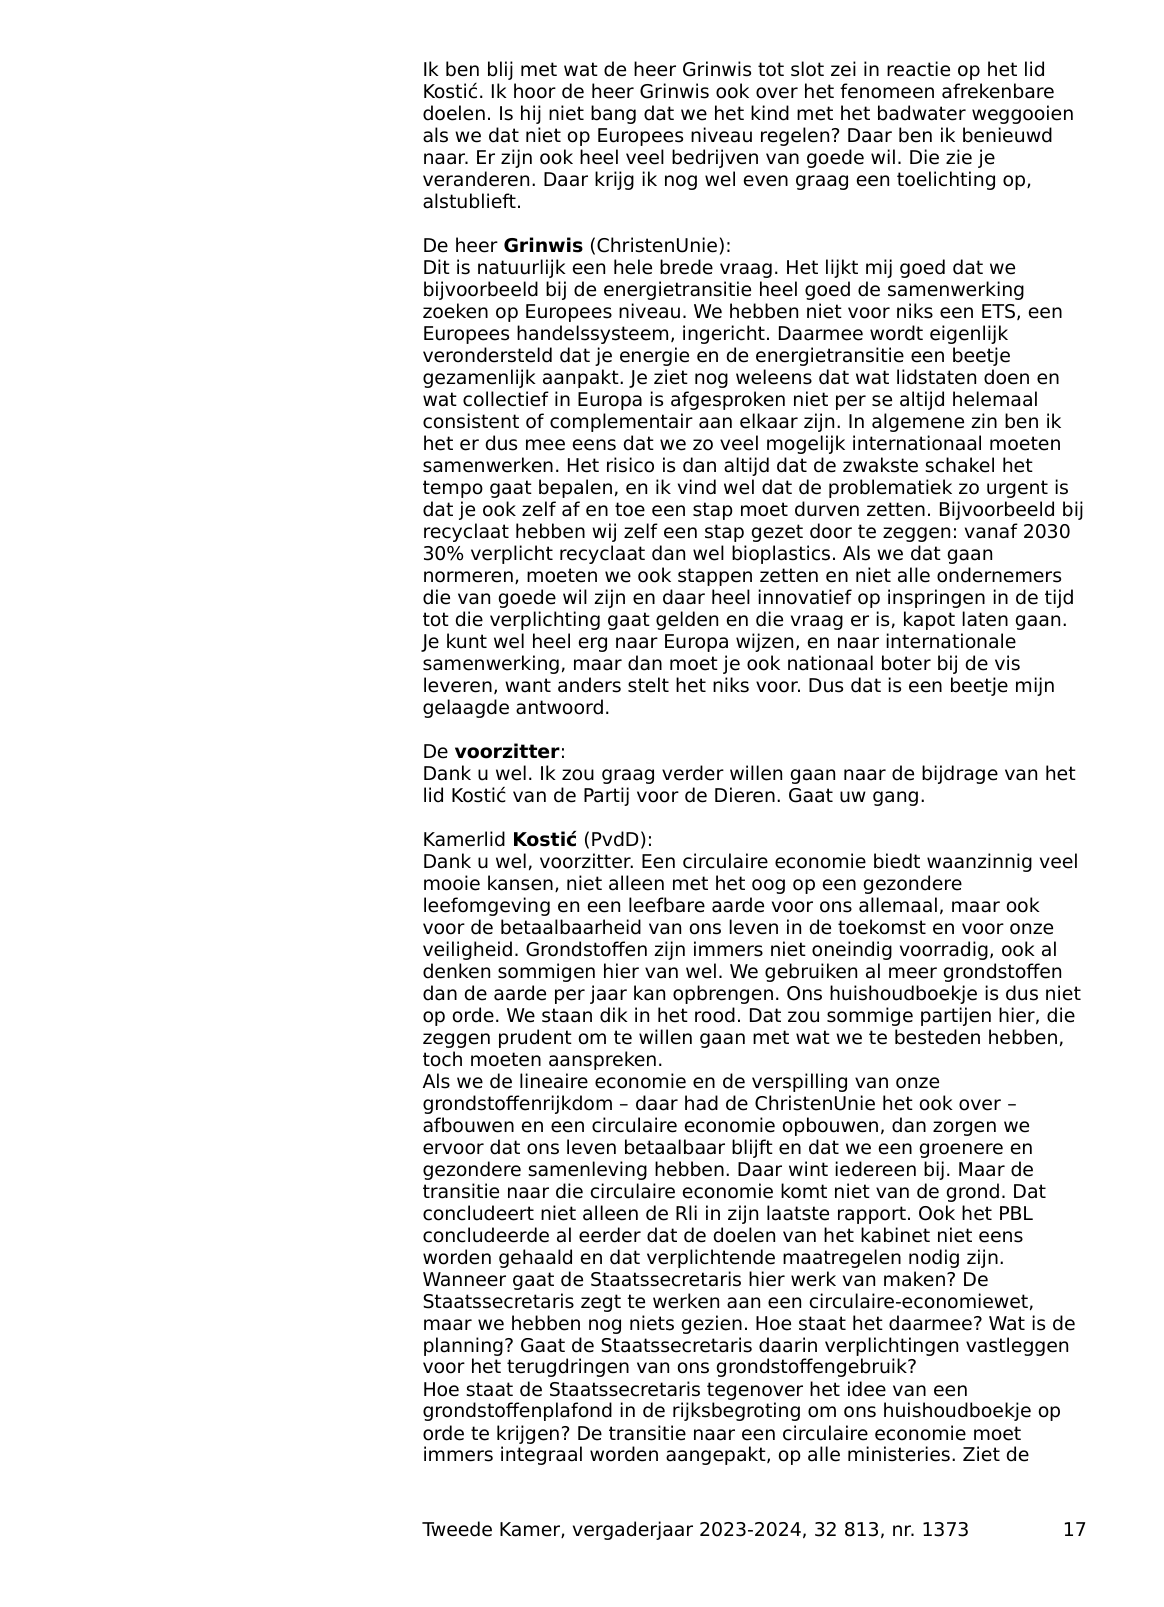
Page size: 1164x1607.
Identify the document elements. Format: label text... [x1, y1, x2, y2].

text Kamerlid Kostić (PvdD): [422, 829, 1087, 851]
text Dit is natuurlijk een hele brede vraag. Het lijkt mij goed dat we bijvoorbeeld bij de energietransitie heel goed de samenwerking zoeken op Europees niveau. We hebben niet voor niks een ETS, een Europees handelssysteem, ingericht. Daarmee wordt eigenlijk verondersteld dat je energie en de energietransitie een beetje gezamenlijk aanpakt. Je ziet nog weleens dat wat lidstaten doen en wat collectief in Europa is afgesproken niet per se altijd helemaal consistent of complementair aan elkaar zijn. In algemene zin ben ik het er dus mee eens dat we zo veel mogelijk internationaal moeten samenwerken. Het risico is dan altijd dat de zwakste schakel het tempo gaat bepalen, en ik vind wel dat de problematiek zo urgent is dat je ook zelf af en toe een stap moet durven zetten. Bijvoorbeeld bij recyclaat hebben wij zelf een stap gezet door te zeggen: vanaf 2030 30% verplicht recyclaat dan wel bioplastics. Als we dat gaan normeren, moeten we ook stappen zetten en niet alle ondernemers die van goede wil zijn en daar heel innovatief op inspringen in de tijd tot die verplichting gaat gelden en die vraag er is, kapot laten gaan. Je kunt wel heel erg naar Europa wijzen, en naar internationale samenwerking, maar dan moet je ook nationaal boter bij de vis leveren, want anders stelt het niks voor. Dus dat is een beetje mijn gelaagde antwoord. [422, 257, 1087, 719]
text Ik ben blij met wat de heer Grinwis tot slot zei in reactie op het lid Kostić. Ik hoor de heer Grinwis ook over het fenomeen afrekenbare doelen. Is hij niet bang dat we het kind met het badwater weggooien als we dat niet op Europees niveau regelen? Daar ben ik benieuwd naar. Er zijn ook heel veel bedrijven van goede wil. Die zie je veranderen. Daar krijg ik nog wel even graag een toelichting op, alstublieft. [422, 59, 1087, 213]
text Hoe staat de Staatssecretaris tegenover het idee van een grondstoffenplafond in de rijksbegroting om ons huishoudboekje op orde te krijgen? De transitie naar een circulaire economie moet immers integraal worden aangepakt, op alle ministeries. Ziet de [422, 1378, 1087, 1466]
text Als we de lineaire economie en de verspilling van onze grondstoffenrijkdom – daar had de ChristenUnie het ook over – afbouwen en een circulaire economie opbouwen, dan zorgen we ervoor dat ons leven betaalbaar blijft en dat we een groenere en gezondere samenleving hebben. Daar wint iedereen bij. Maar de transitie naar die circulaire economie komt niet van de grond. Dat concludeert niet alleen de Rli in zijn laatste rapport. Ook het PBL concludeerde al eerder dat de doelen van het kabinet niet eens worden gehaald en dat verplichtende maatregelen nodig zijn. Wanneer gaat de Staatssecretaris hier werk van maken? De Staatssecretaris zegt te werken aan een circulaire-economiewet, maar we hebben nog niets gezien. Hoe staat het daarmee? Wat is de planning? Gaat de Staatssecretaris daarin verplichtingen vastleggen voor het terugdringen van ons grondstoffengebruik? [422, 1071, 1087, 1378]
text Dank u wel, voorzitter. Een circulaire economie biedt waanzinnig veel mooie kansen, niet alleen met het oog op een gezondere leefomgeving en een leefbare aarde voor ons allemaal, maar ook voor de betaalbaarheid van ons leven in de toekomst en voor onze veiligheid. Grondstoffen zijn immers niet oneindig voorradig, ook al denken sommigen hier van wel. We gebruiken al meer grondstoffen dan de aarde per jaar kan opbrengen. Ons huishoudboekje is dus niet op orde. We staan dik in het rood. Dat zou sommige partijen hier, die zeggen prudent om te willen gaan met wat we te besteden hebben, toch moeten aanspreken. [422, 851, 1087, 1071]
text De heer Grinwis (ChristenUnie): [422, 235, 1087, 257]
text De voorzitter: [422, 741, 1087, 763]
text Dank u wel. Ik zou graag verder willen gaan naar de bijdrage van het lid Kostić van de Partij voor de Dieren. Gaat uw gang. [422, 763, 1087, 807]
